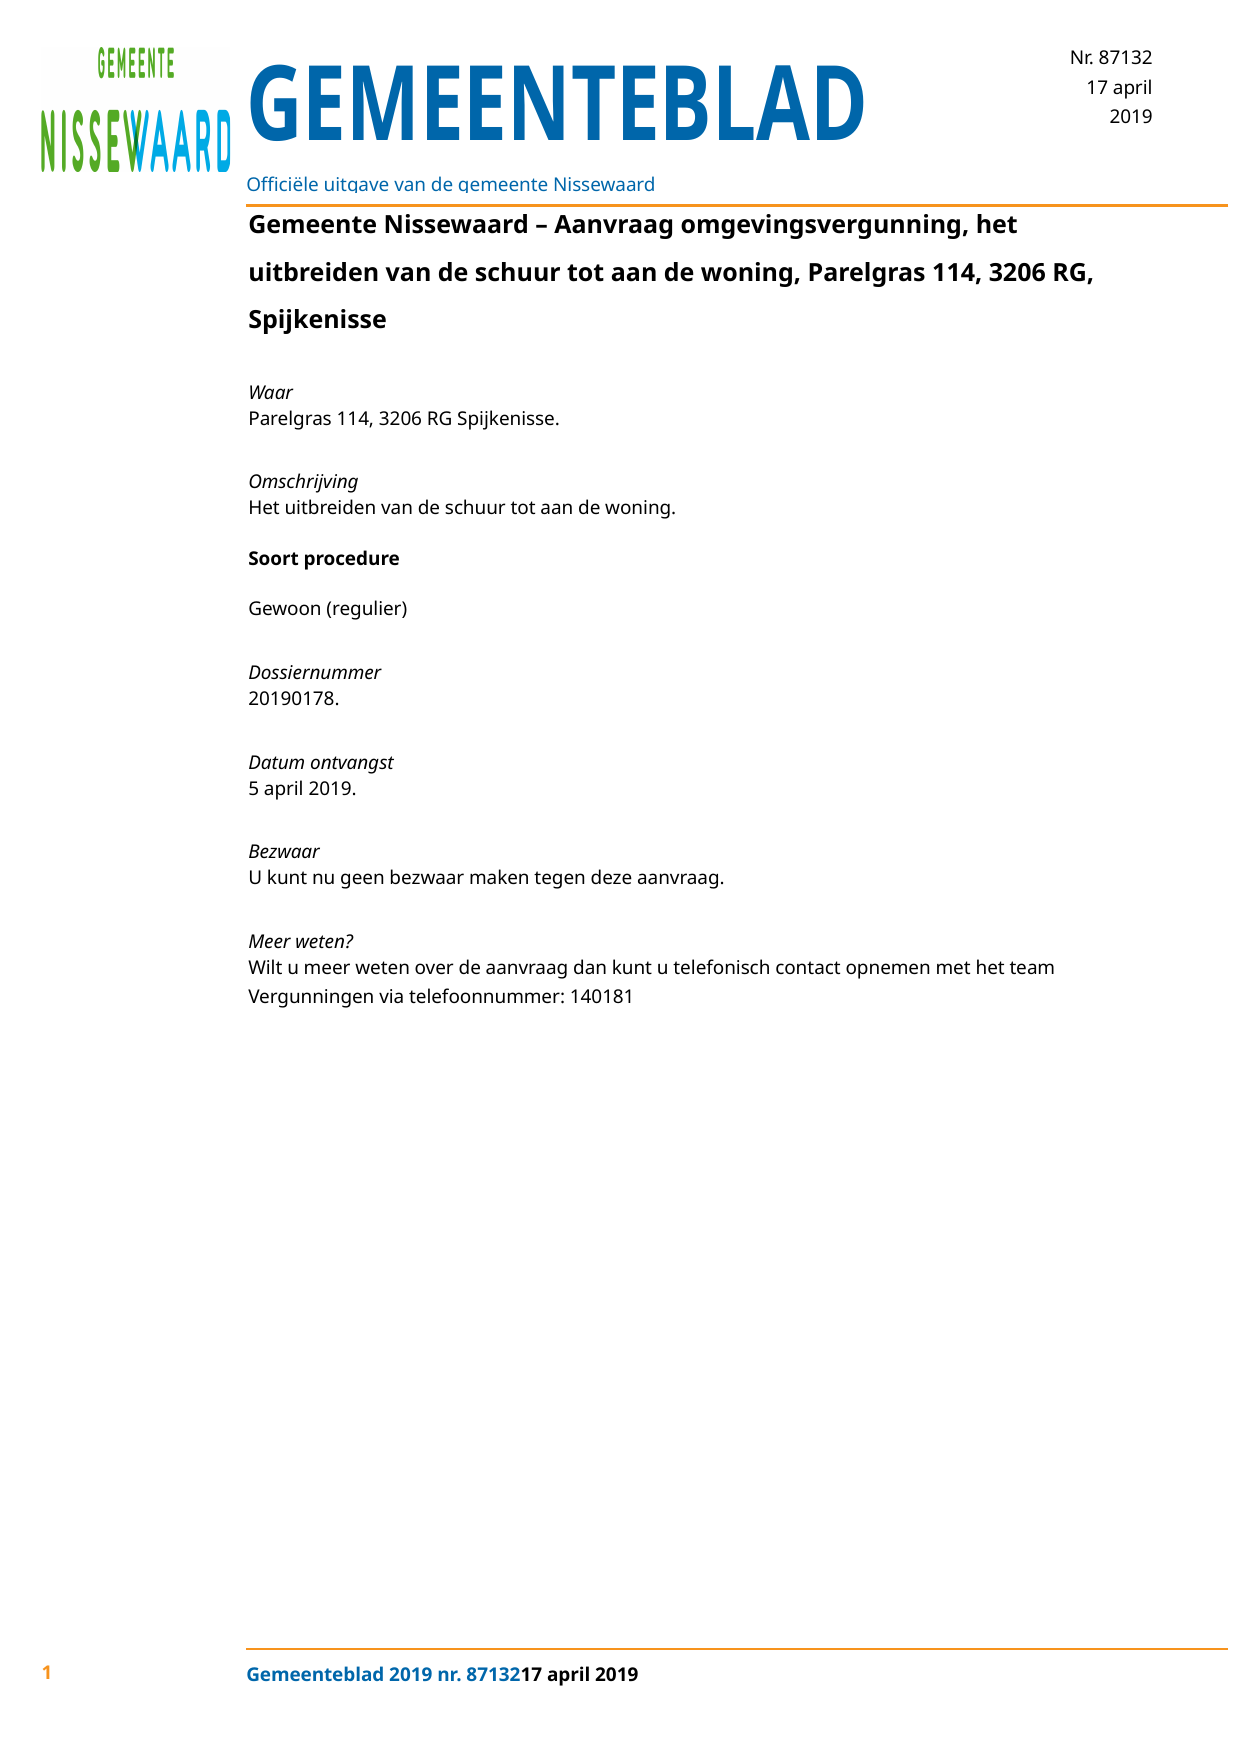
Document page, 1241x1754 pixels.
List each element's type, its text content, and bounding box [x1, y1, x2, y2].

text Omschrijving [248, 469, 1152, 494]
picture [201, 122, 206, 138]
text Gewoon (regulier) [248, 595, 1152, 621]
text 20190178. [248, 685, 1152, 711]
text 5 april 2019. [248, 775, 1152, 800]
text U kunt nu geen bezwaar maken tegen deze aanvraag. [248, 864, 1152, 890]
text Dossiernummer [248, 659, 1152, 685]
text Datum ontvangst [248, 749, 1152, 775]
text Gemeente Nissewaard – Aanvraag omgevingsvergunning, het uitbreiden van de schuur tot aan de woning, Parelgras 114, 3206 RG, Spijkenisse [248, 207, 1152, 336]
text Parelgras 114, 3206 RG Spijkenisse. [248, 405, 1152, 431]
picture [154, 157, 165, 172]
text Waar [248, 379, 1152, 405]
picture [200, 151, 206, 172]
picture [222, 122, 227, 160]
text Wilt u meer weten over de aanvraag dan kunt u telefonisch contact opnemen met het team Vergunningen via telefoonnummer: 140181 [248, 954, 1152, 1009]
text Het uitbreiden van de schuur tot aan de woning. [248, 494, 1152, 520]
picture [41, 47, 231, 172]
text Bezwaar [248, 839, 1152, 864]
text Soort procedure [248, 545, 1152, 571]
picture [176, 157, 187, 172]
text Meer weten? [248, 928, 1152, 954]
